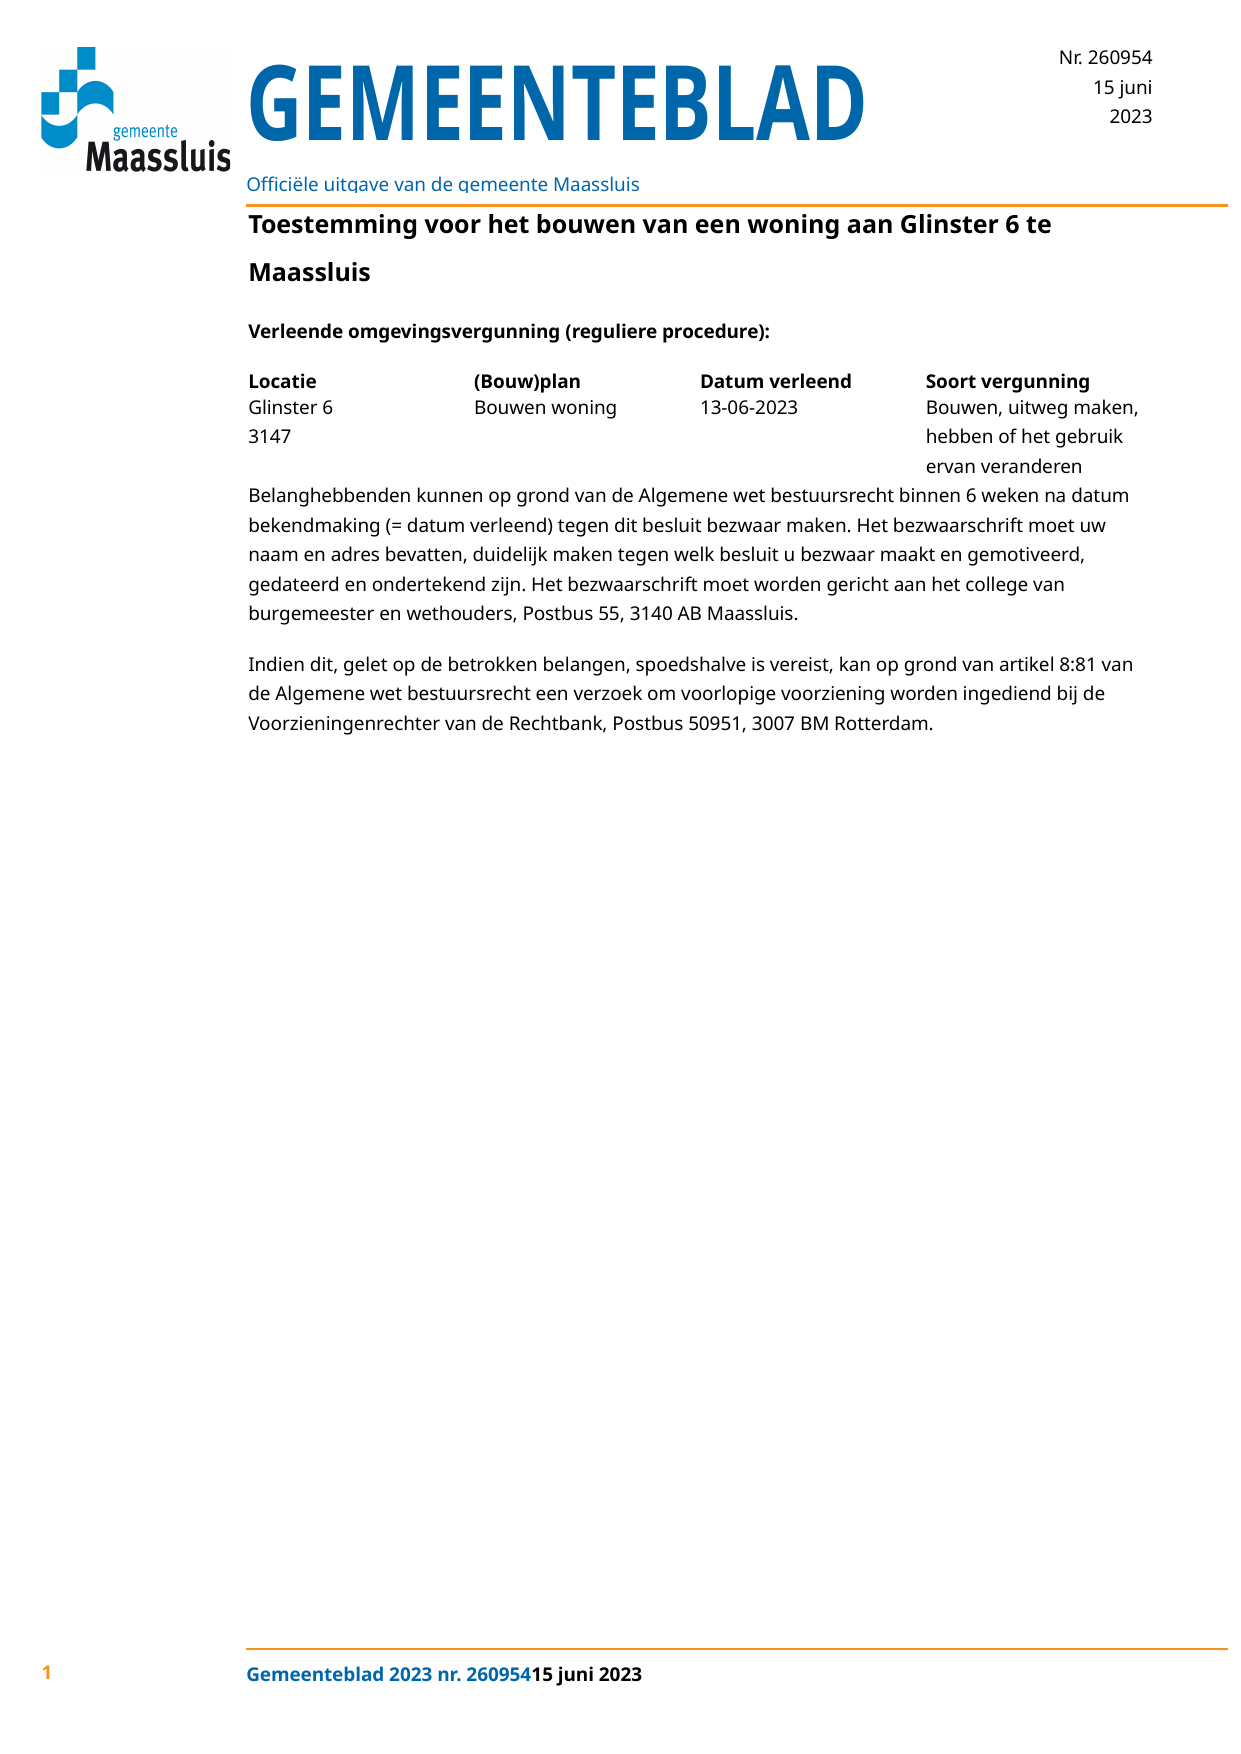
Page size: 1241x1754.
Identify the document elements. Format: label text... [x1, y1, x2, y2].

table_cell Bouwen, uitweg maken, hebben of het gebruik ervan veranderen [926, 394, 1152, 479]
picture [41, 47, 231, 172]
picture [41, 47, 77, 92]
table_cell Bouwen woning [474, 394, 700, 479]
table_header (Bouw)plan [474, 369, 700, 394]
table_header Locatie [248, 369, 474, 394]
text Verleende omgevingsvergunning (reguliere procedure): [248, 318, 1152, 344]
text Belanghebbenden kunnen op grond van de Algemene wet bestuursrecht binnen 6 weken na datum bekendmaking (= datum verleend) tegen dit besluit bezwaar maken. Het bezwaarschrift moet uw naam en adres bevatten, duidelijk maken tegen welk besluit u bezwaar maakt en gemotiveerd, gedateerd en ondertekend zijn. Het bezwaarschrift moet worden gericht aan het college van burgemeester en wethouders, Postbus 55, 3140 AB Maassluis. [248, 482, 1152, 626]
table_header Soort vergunning [926, 369, 1152, 394]
text Indien dit, gelet op de betrokken belangen, spoedshalve is vereist, kan op grond van artikel 8:81 van de Algemene wet bestuursrecht een verzoek om voorlopige voorziening worden ingediend bij de Voorzieningenrechter van de Rechtbank, Postbus 50951, 3007 BM Rotterdam. [248, 651, 1152, 736]
text Toestemming voor het bouwen van een woning aan Glinster 6 te Maassluis [248, 207, 1152, 288]
table_cell 13-06-2023 [700, 394, 926, 479]
table_header Datum verleend [700, 369, 926, 394]
table_cell Glinster 6 3147 [248, 394, 474, 479]
